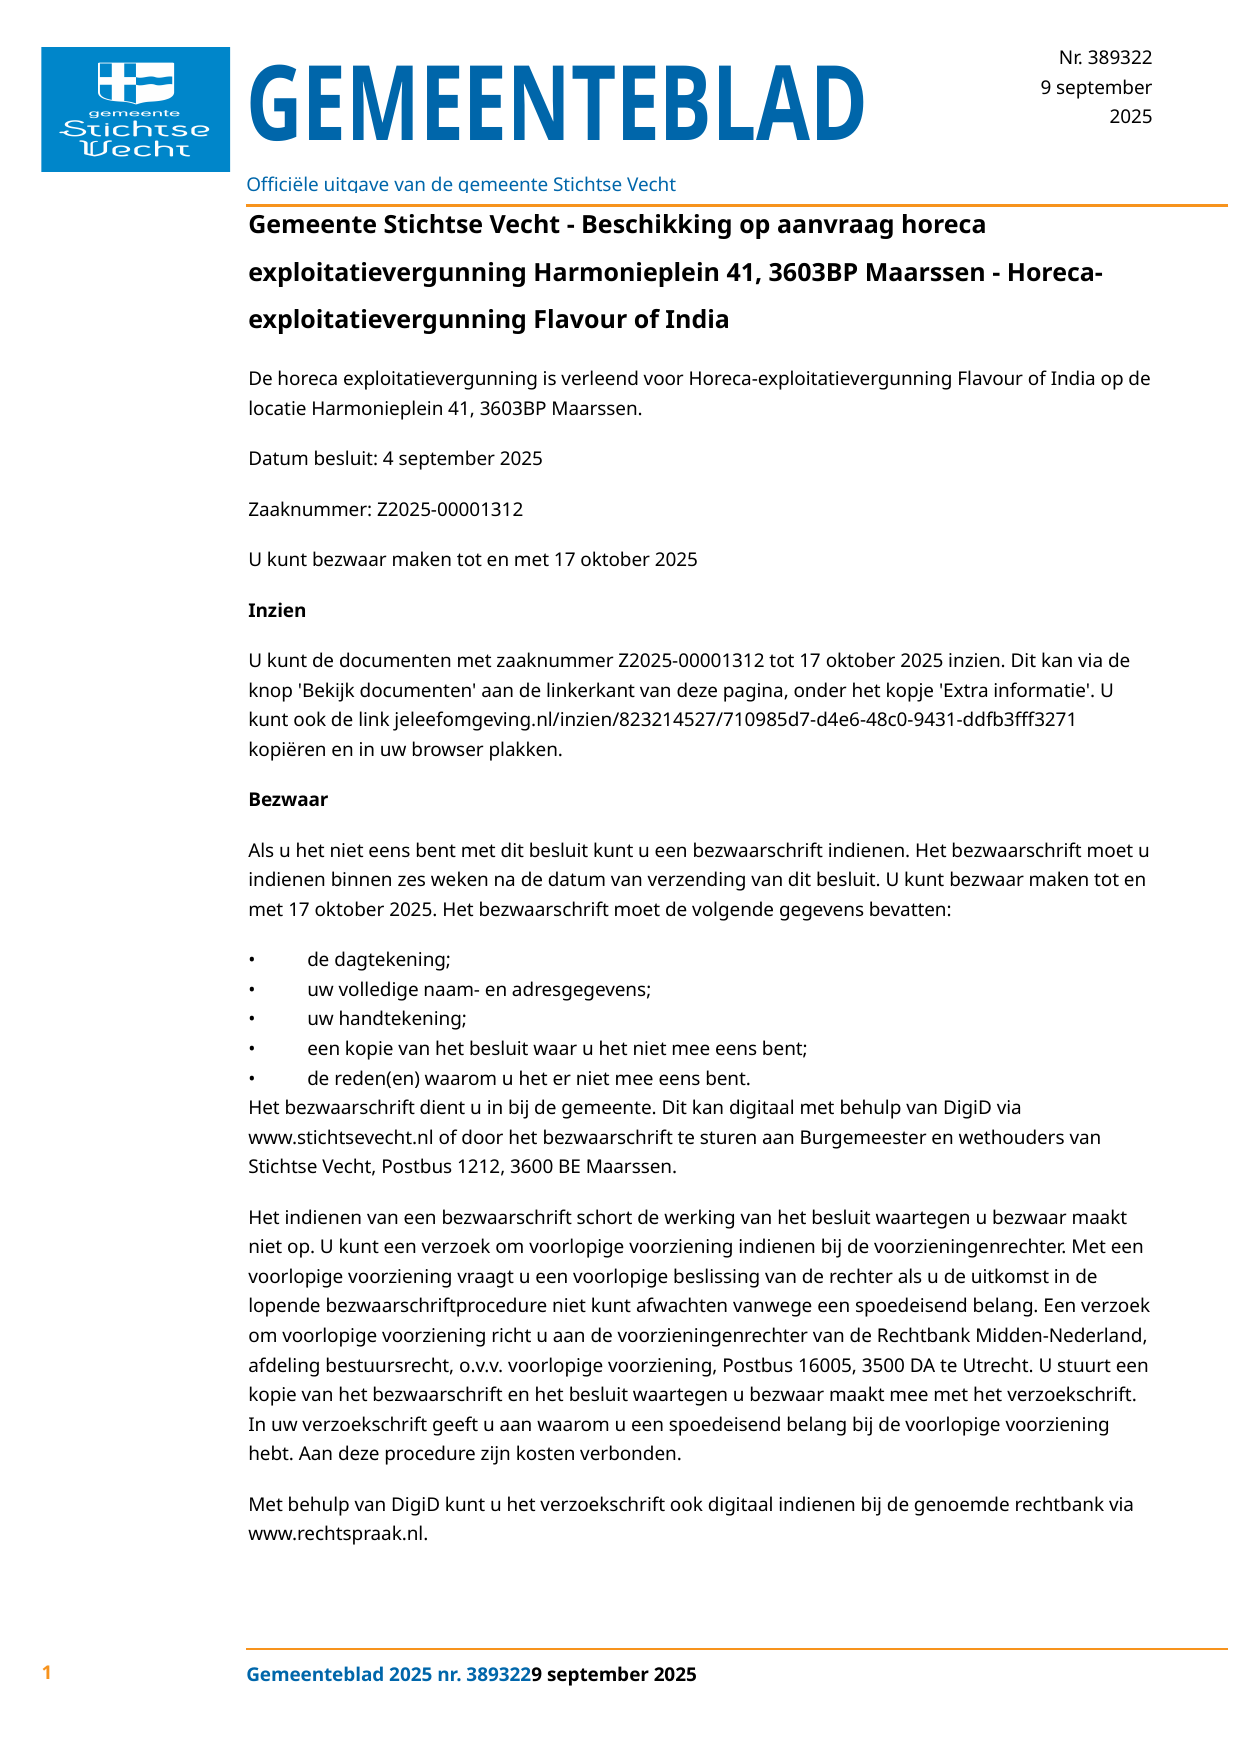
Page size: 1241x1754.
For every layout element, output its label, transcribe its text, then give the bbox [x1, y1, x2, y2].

text Zaaknummer: Z2025-00001312 [248, 496, 1152, 522]
text Bezwaar [248, 786, 1152, 812]
picture [137, 63, 174, 103]
picture [99, 63, 135, 101]
list uw volledige naam- en adresgegevens; [248, 976, 1152, 1002]
text U kunt de documenten met zaaknummer Z2025-00001312 tot 17 oktober 2025 inzien. Dit kan via de knop 'Bekijk documenten' aan de linkerkant van deze pagina, onder het kopje 'Extra informatie'. U kunt ook de link jeleefomgeving.nl/inzien/823214527/710985d7-d4e6-48c0-9431-ddfb3fff3271 kopiëren en in uw browser plakken. [248, 647, 1152, 762]
text Gemeente Stichtse Vecht - Beschikking op aanvraag horeca exploitatievergunning Harmonieplein 41, 3603BP Maarssen - Horeca-exploitatievergunning Flavour of India [248, 207, 1152, 336]
text Inzien [248, 597, 1152, 622]
list uw handtekening; [248, 1006, 1152, 1031]
text U kunt bezwaar maken tot en met 17 oktober 2025 [248, 546, 1152, 572]
text Het bezwaarschrift dient u in bij de gemeente. Dit kan digitaal met behulp van DigiD via www.stichtsevecht.nl of door het bezwaarschrift te sturen aan Burgemeester en wethouders van Stichtse Vecht, Postbus 1212, 3600 BE Maarssen. [248, 1094, 1152, 1179]
text De horeca exploitatievergunning is verleend voor Horeca-exploitatievergunning Flavour of India op de locatie Harmonieplein 41, 3603BP Maarssen. [248, 366, 1152, 421]
list de dagtekening; [248, 946, 1152, 972]
text Het indienen van een bezwaarschrift schort de werking van het besluit waartegen u bezwaar maakt niet op. U kunt een verzoek om voorlopige voorziening indienen bij de voorzieningenrechter. Met een voorlopige voorziening vraagt u een voorlopige beslissing van de rechter als u de uitkomst in de lopende bezwaarschriftprocedure niet kunt afwachten vanwege een spoedeisend belang. Een verzoek om voorlopige voorziening richt u aan de voorzieningenrechter van de Rechtbank Midden-Nederland, afdeling bestuursrecht, o.v.v. voorlopige voorziening, Postbus 16005, 3500 DA te Utrecht. U stuurt een kopie van het bezwaarschrift en het besluit waartegen u bezwaar maakt mee met het verzoekschrift. In uw verzoekschrift geeft u aan waarom u een spoedeisend belang bij de voorlopige voorziening hebt. Aan deze procedure zijn kosten verbonden. [248, 1204, 1152, 1466]
text Met behulp van DigiD kunt u het verzoekschrift ook digitaal indienen bij de genoemde rechtbank via www.rechtspraak.nl. [248, 1491, 1152, 1546]
text Als u het niet eens bent met dit besluit kunt u een bezwaarschrift indienen. Het bezwaarschrift moet u indienen binnen zes weken na de datum van verzending van dit besluit. U kunt bezwaar maken tot en met 17 oktober 2025. Het bezwaarschrift moet de volgende gegevens bevatten: [248, 837, 1152, 922]
list een kopie van het besluit waar u het niet mee eens bent; [248, 1035, 1152, 1061]
text Datum besluit: 4 september 2025 [248, 446, 1152, 471]
list de reden(en) waarom u het er niet mee eens bent. [248, 1065, 1152, 1090]
